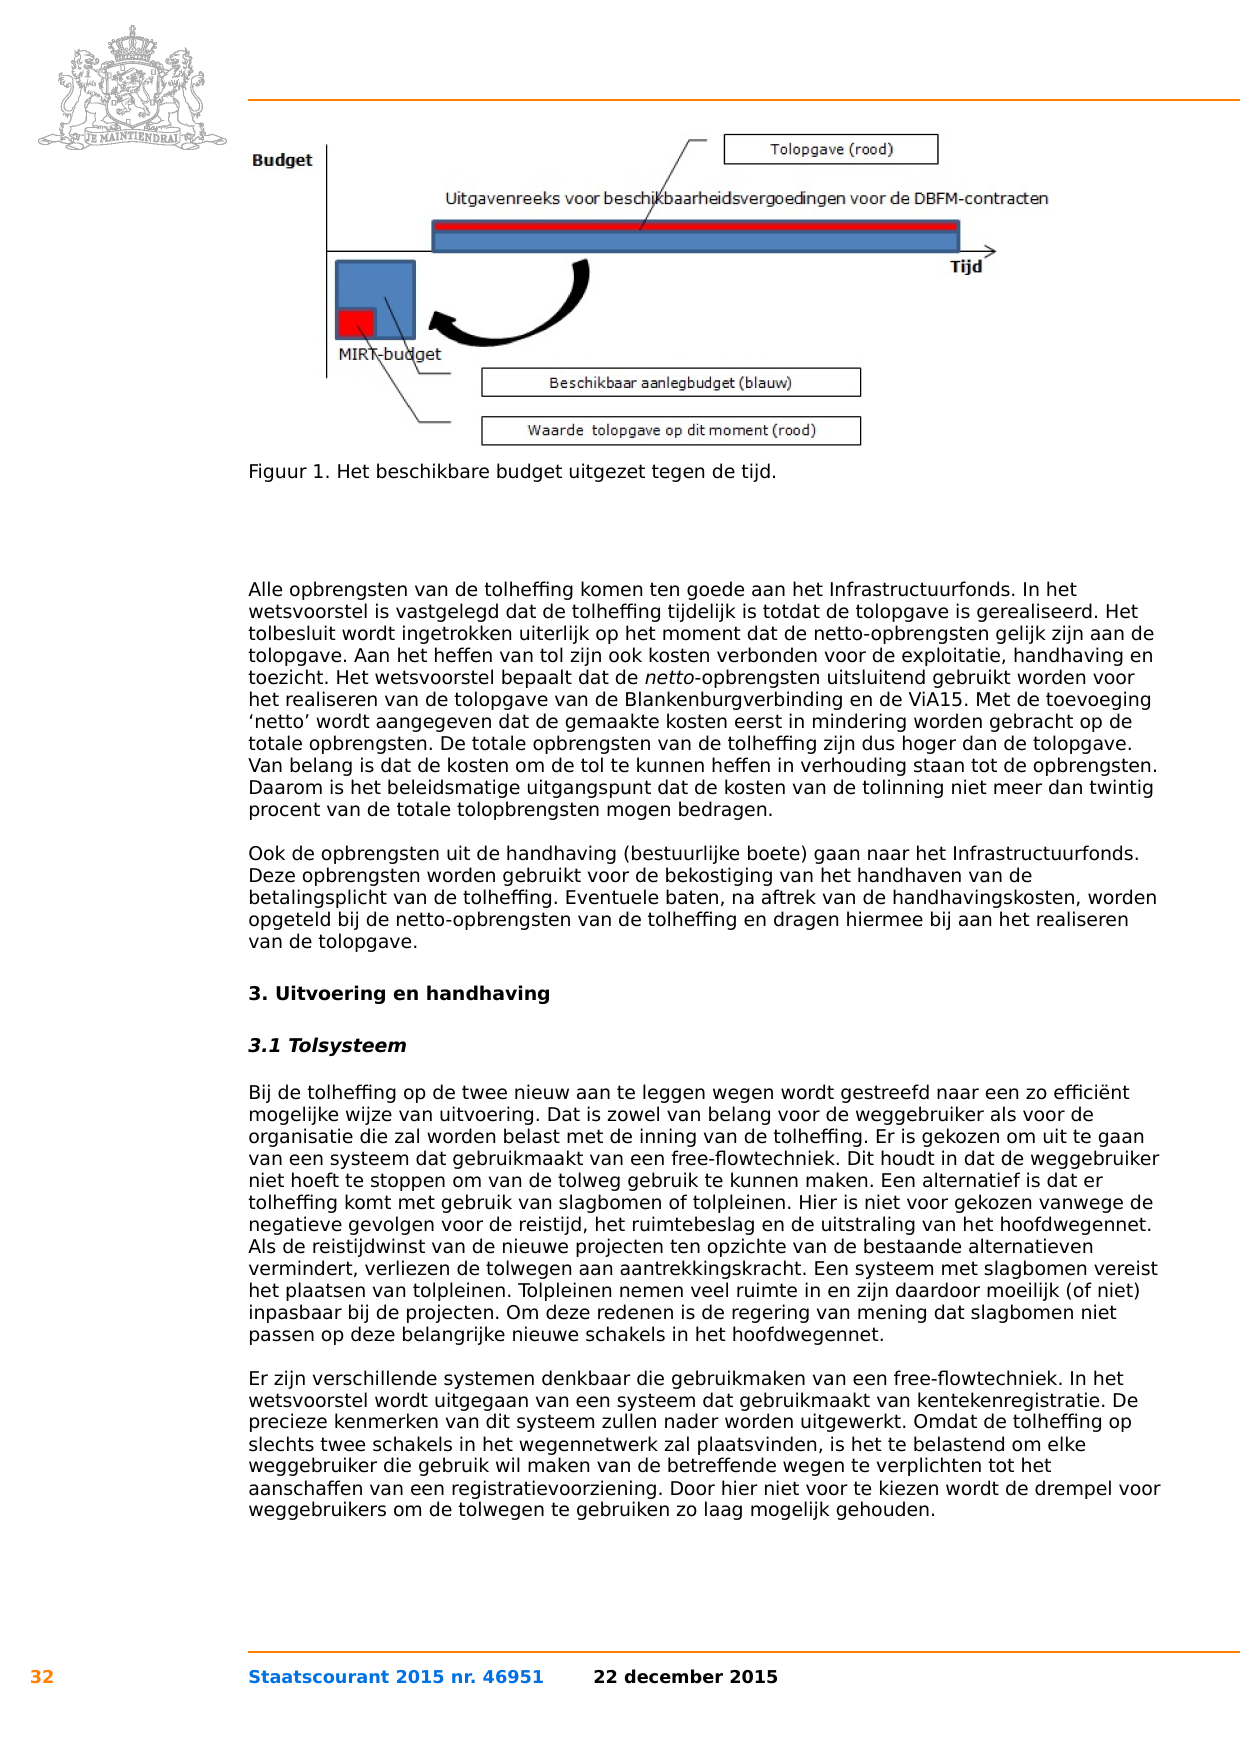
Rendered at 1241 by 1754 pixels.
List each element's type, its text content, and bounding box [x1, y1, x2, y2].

text Ook de opbrengsten uit de handhaving (bestuurlijke boete) gaan naar het Infrastructuurfonds. Deze opbrengsten worden gebruikt voor de bekostiging van het handhaven van de betalingsplicht van de tolheffing. Eventuele baten, na aftrek van de handhavingskosten, worden opgeteld bij de netto-opbrengsten van de tolheffing en dragen hiermee bij aan het realiseren van de tolopgave. [248, 843, 1163, 953]
text Alle opbrengsten van de tolheffing komen ten goede aan het Infrastructuurfonds. In het wetsvoorstel is vastgelegd dat de tolheffing tijdelijk is totdat de tolopgave is gerealiseerd. Het tolbesluit wordt ingetrokken uiterlijk op het moment dat de netto-opbrengsten gelijk zijn aan de tolopgave. Aan het heffen van tol zijn ook kosten verbonden voor de exploitatie, handhaving en toezicht. Het wetsvoorstel bepaalt dat de netto-opbrengsten uitsluitend gebruikt worden voor het realiseren van de tolopgave van de Blankenburgverbinding en de ViA15. Met de toevoeging ‘netto’ wordt aangegeven dat de gemaakte kosten eerst in mindering worden gebracht op de totale opbrengsten. De totale opbrengsten van de tolheffing zijn dus hoger dan de tolopgave. Van belang is dat de kosten om de tol te kunnen heffen in verhouding staan tot de opbrengsten. Daarom is het beleidsmatige uitgangspunt dat de kosten van de tolinning niet meer dan twintig procent van de totale tolopbrengsten mogen bedragen. [248, 579, 1163, 821]
picture [248, 130, 1052, 449]
text Bij de tolheffing op de twee nieuw aan te leggen wegen wordt gestreefd naar een zo efficiënt mogelijke wijze van uitvoering. Dat is zowel van belang voor de weggebruiker als voor de organisatie die zal worden belast met de inning van de tolheffing. Er is gekozen om uit te gaan van een systeem dat gebruikmaakt van een free-flowtechniek. Dit houdt in dat de weggebruiker niet hoeft te stoppen om van de tolweg gebruik te kunnen maken. Een alternatief is dat er tolheffing komt met gebruik van slagbomen of tolpleinen. Hier is niet voor gekozen vanwege de negatieve gevolgen voor de reistijd, het ruimtebeslag en de uitstraling van het hoofdwegennet. Als de reistijdwinst van de nieuwe projecten ten opzichte van de bestaande alternatieven vermindert, verliezen de tolwegen aan aantrekkingskracht. Een systeem met slagbomen vereist het plaatsen van tolpleinen. Tolpleinen nemen veel ruimte in en zijn daardoor moeilijk (of niet) inpasbaar bij de projecten. Om deze redenen is de regering van mening dat slagbomen niet passen op deze belangrijke nieuwe schakels in het hoofdwegennet. [248, 1082, 1163, 1346]
text Er zijn verschillende systemen denkbaar die gebruikmaken van een free-flowtechniek. In het wetsvoorstel wordt uitgegaan van een systeem dat gebruikmaakt van kentekenregistratie. De precieze kenmerken van dit systeem zullen nader worden uitgewerkt. Omdat de tolheffing op slechts twee schakels in het wegennetwerk zal plaatsvinden, is het te belastend om elke weggebruiker die gebruik wil maken van de betreffende wegen te verplichten tot het aanschaffen van een registratievoorziening. Door hier niet voor te kiezen wordt de drempel voor weggebruikers om de tolwegen te gebruiken zo laag mogelijk gehouden. [248, 1367, 1163, 1521]
text Figuur 1. Het beschikbare budget uitgezet tegen de tijd. [248, 461, 1051, 482]
subtitle 3. Uitvoering en handhaving [248, 983, 1163, 1005]
picture [38, 25, 227, 150]
subtitle 3.1 Tolsysteem [248, 1035, 1163, 1057]
